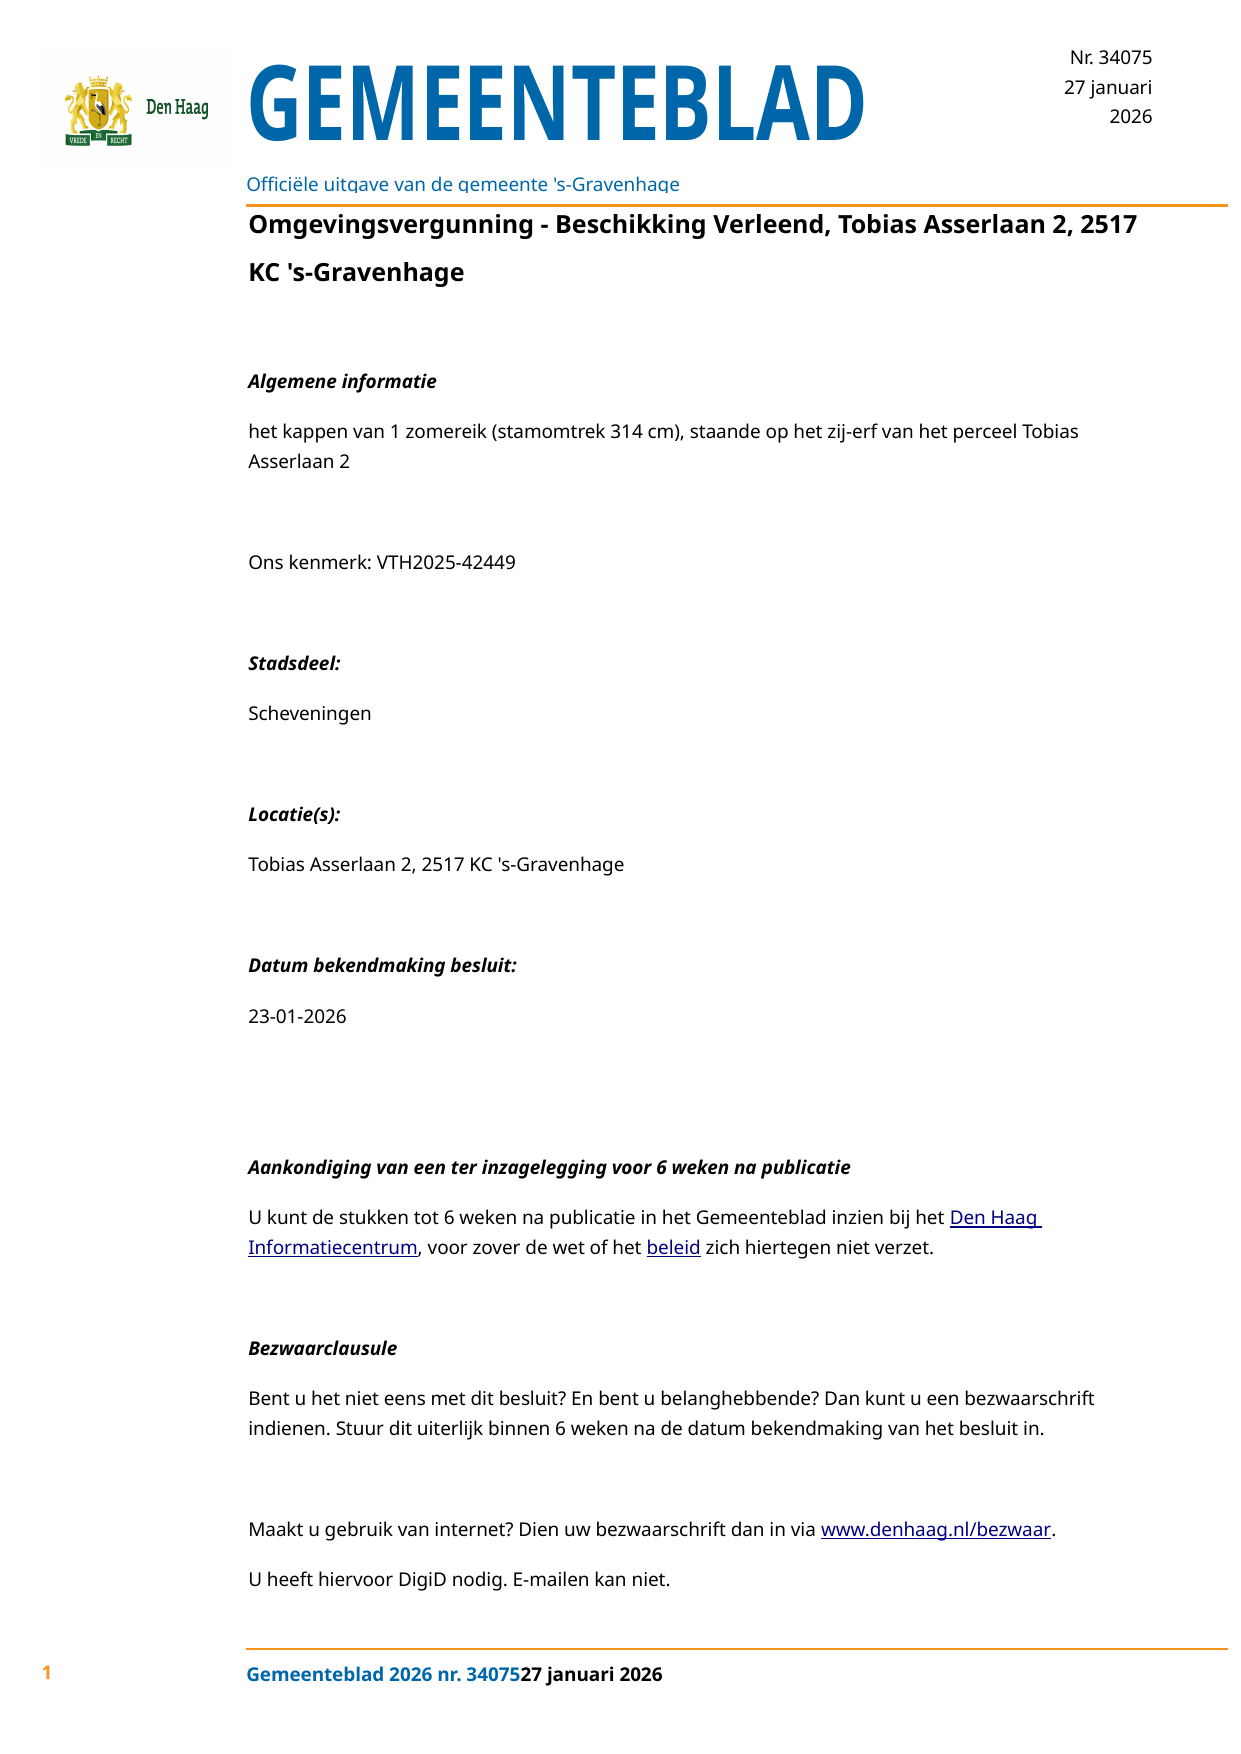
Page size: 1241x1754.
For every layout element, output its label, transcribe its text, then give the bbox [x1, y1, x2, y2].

picture [41, 47, 231, 172]
text Scheveningen [248, 700, 1152, 726]
text Bezwaarclausule [248, 1335, 1152, 1361]
text Datum bekendmaking besluit: [248, 952, 1152, 978]
text Stadsdeel: [248, 650, 1152, 676]
text Ons kenmerk: VTH2025-42449 [248, 549, 1152, 575]
text Locatie(s): [248, 801, 1152, 827]
text U kunt de stukken tot 6 weken na publicatie in het Gemeenteblad inzien bij het Den Haag Informatiecentrum, voor zover de wet of het beleid zich hiertegen niet verzet. [248, 1204, 1152, 1260]
text Aankondiging van een ter inzagelegging voor 6 weken na publicatie [248, 1154, 1152, 1180]
text Omgevingsvergunning - Beschikking Verleend, Tobias Asserlaan 2, 2517 KC 's-Gravenhage [248, 207, 1152, 288]
text Bent u het niet eens met dit besluit? En bent u belanghebbende? Dan kunt u een bezwaarschrift indienen. Stuur dit uiterlijk binnen 6 weken na de datum bekendmaking van het besluit in. [248, 1385, 1152, 1441]
text 23-01-2026 [248, 1003, 1152, 1029]
text het kappen van 1 zomereik (stamomtrek 314 cm), staande op het zij-erf van het perceel Tobias Asserlaan 2 [248, 419, 1152, 474]
text U heeft hiervoor DigiD nodig. E-mailen kan niet. [248, 1566, 1152, 1592]
text Tobias Asserlaan 2, 2517 KC 's-Gravenhage [248, 852, 1152, 877]
text Maakt u gebruik van internet? Dien uw bezwaarschrift dan in via www.denhaag.nl/bezwaar. [248, 1516, 1152, 1542]
text Algemene informatie [248, 368, 1152, 394]
